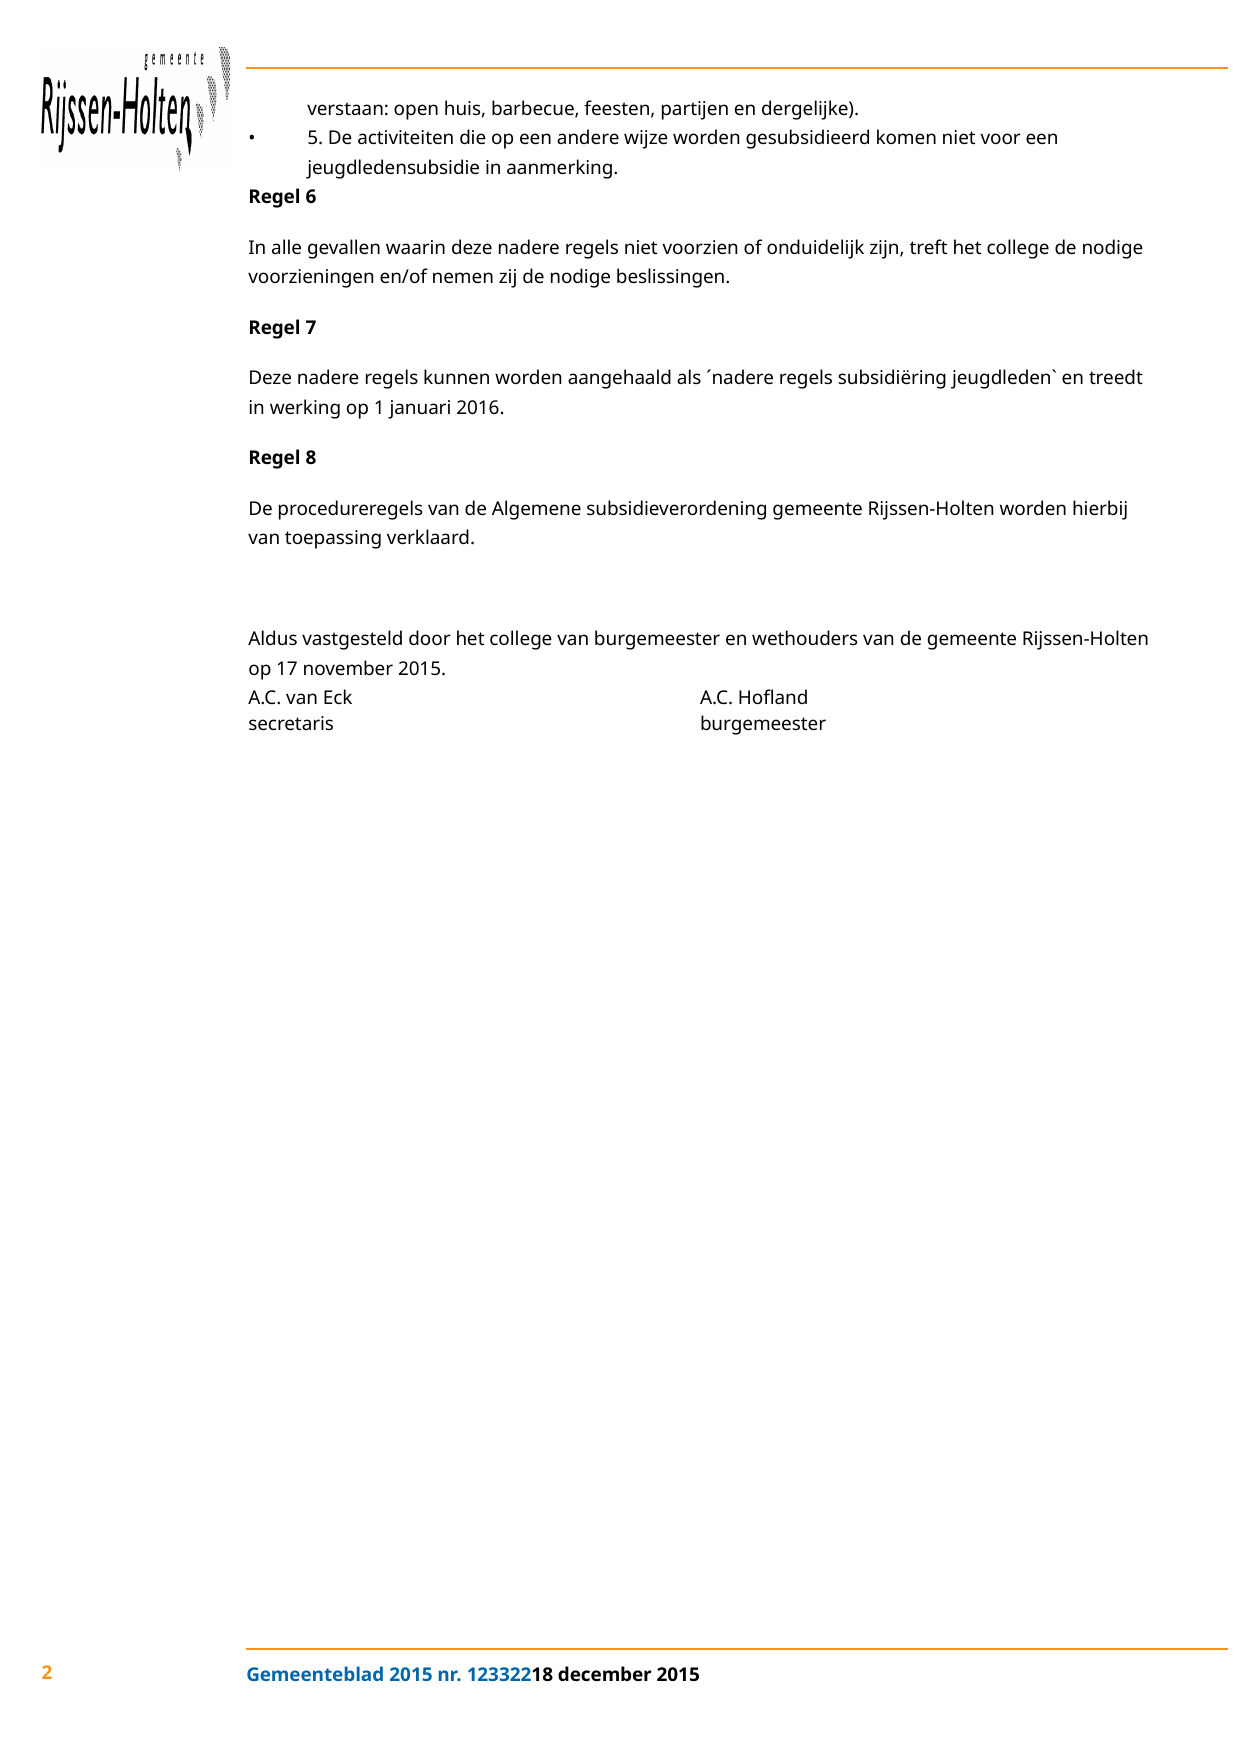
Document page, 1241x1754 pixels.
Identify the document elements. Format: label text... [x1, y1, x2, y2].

table_cell burgemeester [700, 710, 1152, 736]
text Regel 8 [248, 444, 1152, 470]
table_cell secretaris [248, 710, 700, 736]
picture [41, 47, 231, 172]
text De procedureregels van de Algemene subsidieverordening gemeente Rijssen-Holten worden hierbij van toepassing verklaard. [248, 495, 1152, 550]
list verstaan: open huis, barbecue, feesten, partijen en dergelijke). [248, 95, 1152, 121]
text Regel 6 [248, 183, 1152, 209]
list 5. De activiteiten die op een andere wijze worden gesubsidieerd komen niet voor een jeugdledensubsidie in aanmerking. [248, 124, 1152, 180]
text In alle gevallen waarin deze nadere regels niet voorzien of onduidelijk zijn, treft het college de nodige voorzieningen en/of nemen zij de nodige beslissingen. [248, 234, 1152, 289]
table_header A.C. Hofland [700, 685, 1152, 710]
text Aldus vastgesteld door het college van burgemeester en wethouders van de gemeente Rijssen-Holten op 17 november 2015. [248, 625, 1152, 681]
table_header A.C. van Eck [248, 685, 700, 710]
text Deze nadere regels kunnen worden aangehaald als ´nadere regels subsidiëring jeugdleden` en treedt in werking op 1 januari 2016. [248, 364, 1152, 420]
text Regel 7 [248, 314, 1152, 340]
